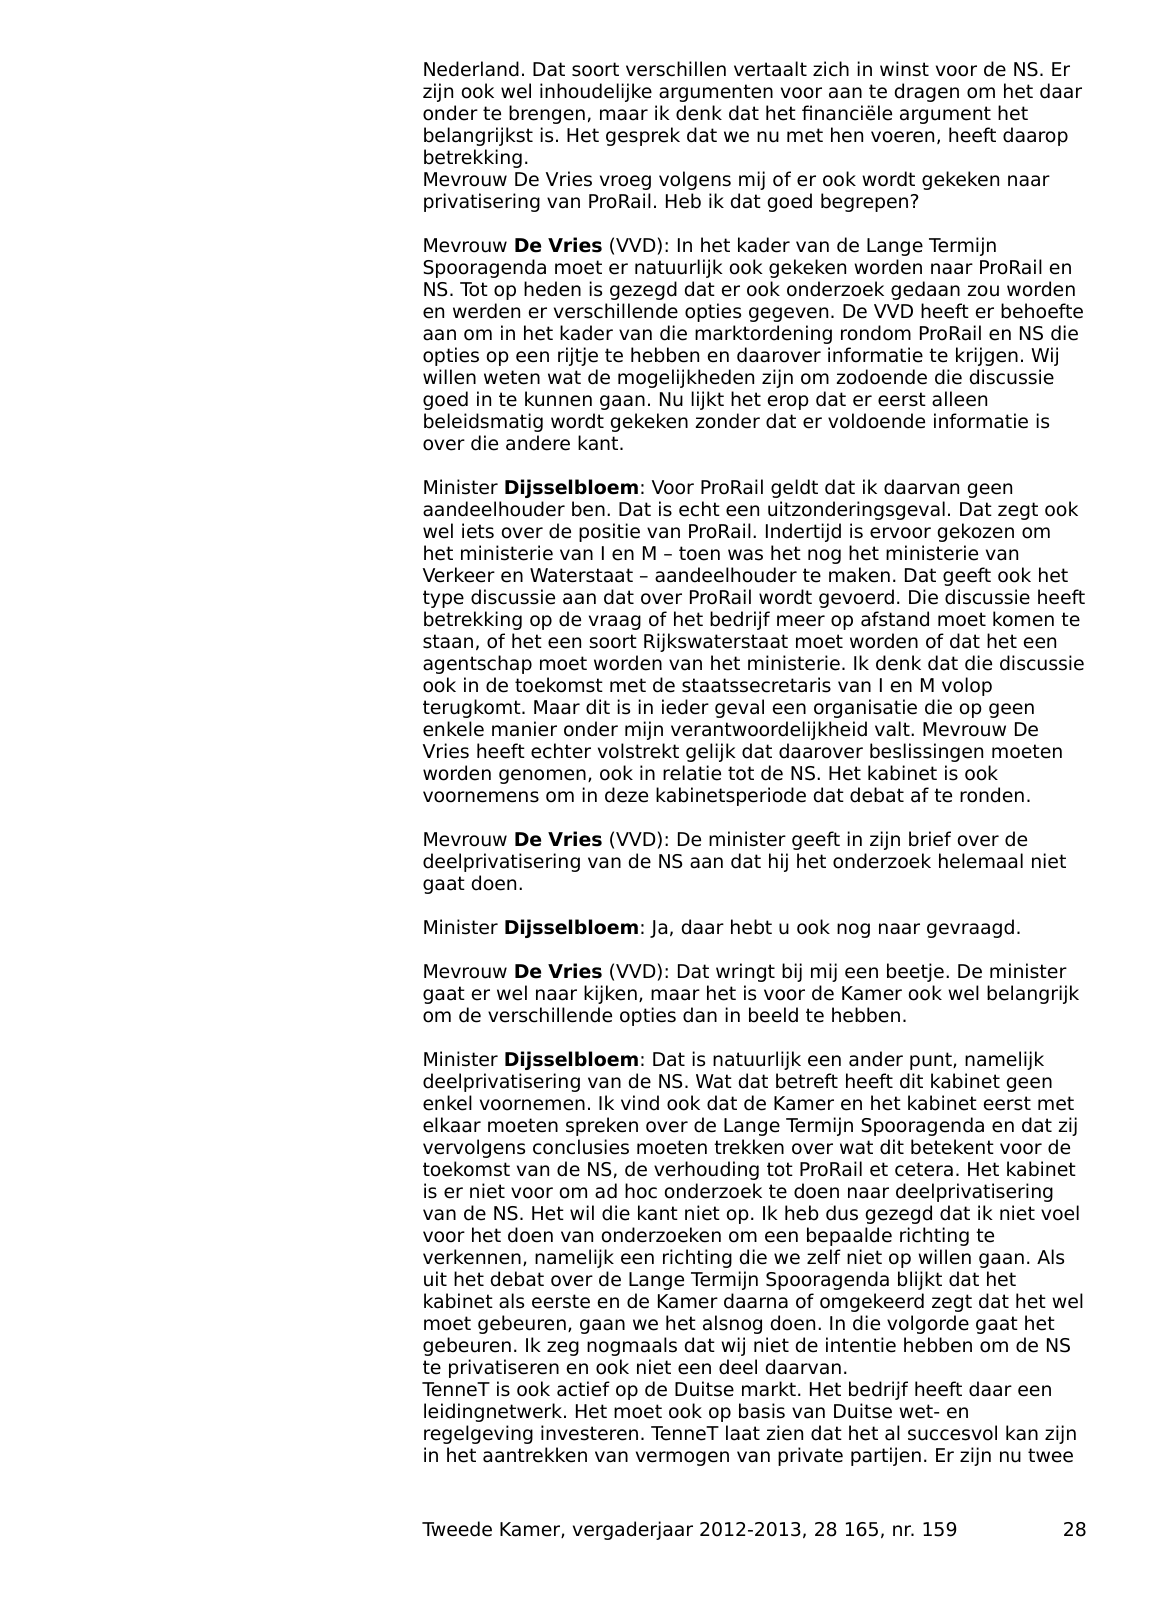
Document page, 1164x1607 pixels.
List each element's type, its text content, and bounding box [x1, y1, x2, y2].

text Mevrouw De Vries (VVD): In het kader van de Lange Termijn Spooragenda moet er natuurlijk ook gekeken worden naar ProRail en NS. Tot op heden is gezegd dat er ook onderzoek gedaan zou worden en werden er verschillende opties gegeven. De VVD heeft er behoefte aan om in het kader van die marktordening rondom ProRail en NS die opties op een rijtje te hebben en daarover informatie te krijgen. Wij willen weten wat de mogelijkheden zijn om zodoende die discussie goed in te kunnen gaan. Nu lijkt het erop dat er eerst alleen beleidsmatig wordt gekeken zonder dat er voldoende informatie is over die andere kant. [422, 235, 1087, 455]
text Mevrouw De Vries vroeg volgens mij of er ook wordt gekeken naar privatisering van ProRail. Heb ik dat goed begrepen? [422, 169, 1087, 213]
text Mevrouw De Vries (VVD): Dat wringt bij mij een beetje. De minister gaat er wel naar kijken, maar het is voor de Kamer ook wel belangrijk om de verschillende opties dan in beeld te hebben. [422, 961, 1087, 1027]
text Minister Dijsselbloem: Ja, daar hebt u ook nog naar gevraagd. [422, 917, 1087, 939]
text Mevrouw De Vries (VVD): De minister geeft in zijn brief over de deelprivatisering van de NS aan dat hij het onderzoek helemaal niet gaat doen. [422, 829, 1087, 895]
text Nederland. Dat soort verschillen vertaalt zich in winst voor de NS. Er zijn ook wel inhoudelijke argumenten voor aan te dragen om het daar onder te brengen, maar ik denk dat het financiële argument het belangrijkst is. Het gesprek dat we nu met hen voeren, heeft daarop betrekking. [422, 59, 1087, 169]
text TenneT is ook actief op de Duitse markt. Het bedrijf heeft daar een leidingnetwerk. Het moet ook op basis van Duitse wet- en regelgeving investeren. TenneT laat zien dat het al succesvol kan zijn in het aantrekken van vermogen van private partijen. Er zijn nu twee [422, 1379, 1087, 1467]
text Minister Dijsselbloem: Voor ProRail geldt dat ik daarvan geen aandeelhouder ben. Dat is echt een uitzonderingsgeval. Dat zegt ook wel iets over de positie van ProRail. Indertijd is ervoor gekozen om het ministerie van I en M – toen was het nog het ministerie van Verkeer en Waterstaat – aandeelhouder te maken. Dat geeft ook het type discussie aan dat over ProRail wordt gevoerd. Die discussie heeft betrekking op de vraag of het bedrijf meer op afstand moet komen te staan, of het een soort Rijkswaterstaat moet worden of dat het een agentschap moet worden van het ministerie. Ik denk dat die discussie ook in de toekomst met de staatssecretaris van I en M volop terugkomt. Maar dit is in ieder geval een organisatie die op geen enkele manier onder mijn verantwoordelijkheid valt. Mevrouw De Vries heeft echter volstrekt gelijk dat daarover beslissingen moeten worden genomen, ook in relatie tot de NS. Het kabinet is ook voornemens om in deze kabinetsperiode dat debat af te ronden. [422, 477, 1087, 807]
text Minister Dijsselbloem: Dat is natuurlijk een ander punt, namelijk deelprivatisering van de NS. Wat dat betreft heeft dit kabinet geen enkel voornemen. Ik vind ook dat de Kamer en het kabinet eerst met elkaar moeten spreken over de Lange Termijn Spooragenda en dat zij vervolgens conclusies moeten trekken over wat dit betekent voor de toekomst van de NS, de verhouding tot ProRail et cetera. Het kabinet is er niet voor om ad hoc onderzoek te doen naar deelprivatisering van de NS. Het wil die kant niet op. Ik heb dus gezegd dat ik niet voel voor het doen van onderzoeken om een bepaalde richting te verkennen, namelijk een richting die we zelf niet op willen gaan. Als uit het debat over de Lange Termijn Spooragenda blijkt dat het kabinet als eerste en de Kamer daarna of omgekeerd zegt dat het wel moet gebeuren, gaan we het alsnog doen. In die volgorde gaat het gebeuren. Ik zeg nogmaals dat wij niet de intentie hebben om de NS te privatiseren en ook niet een deel daarvan. [422, 1049, 1087, 1379]
